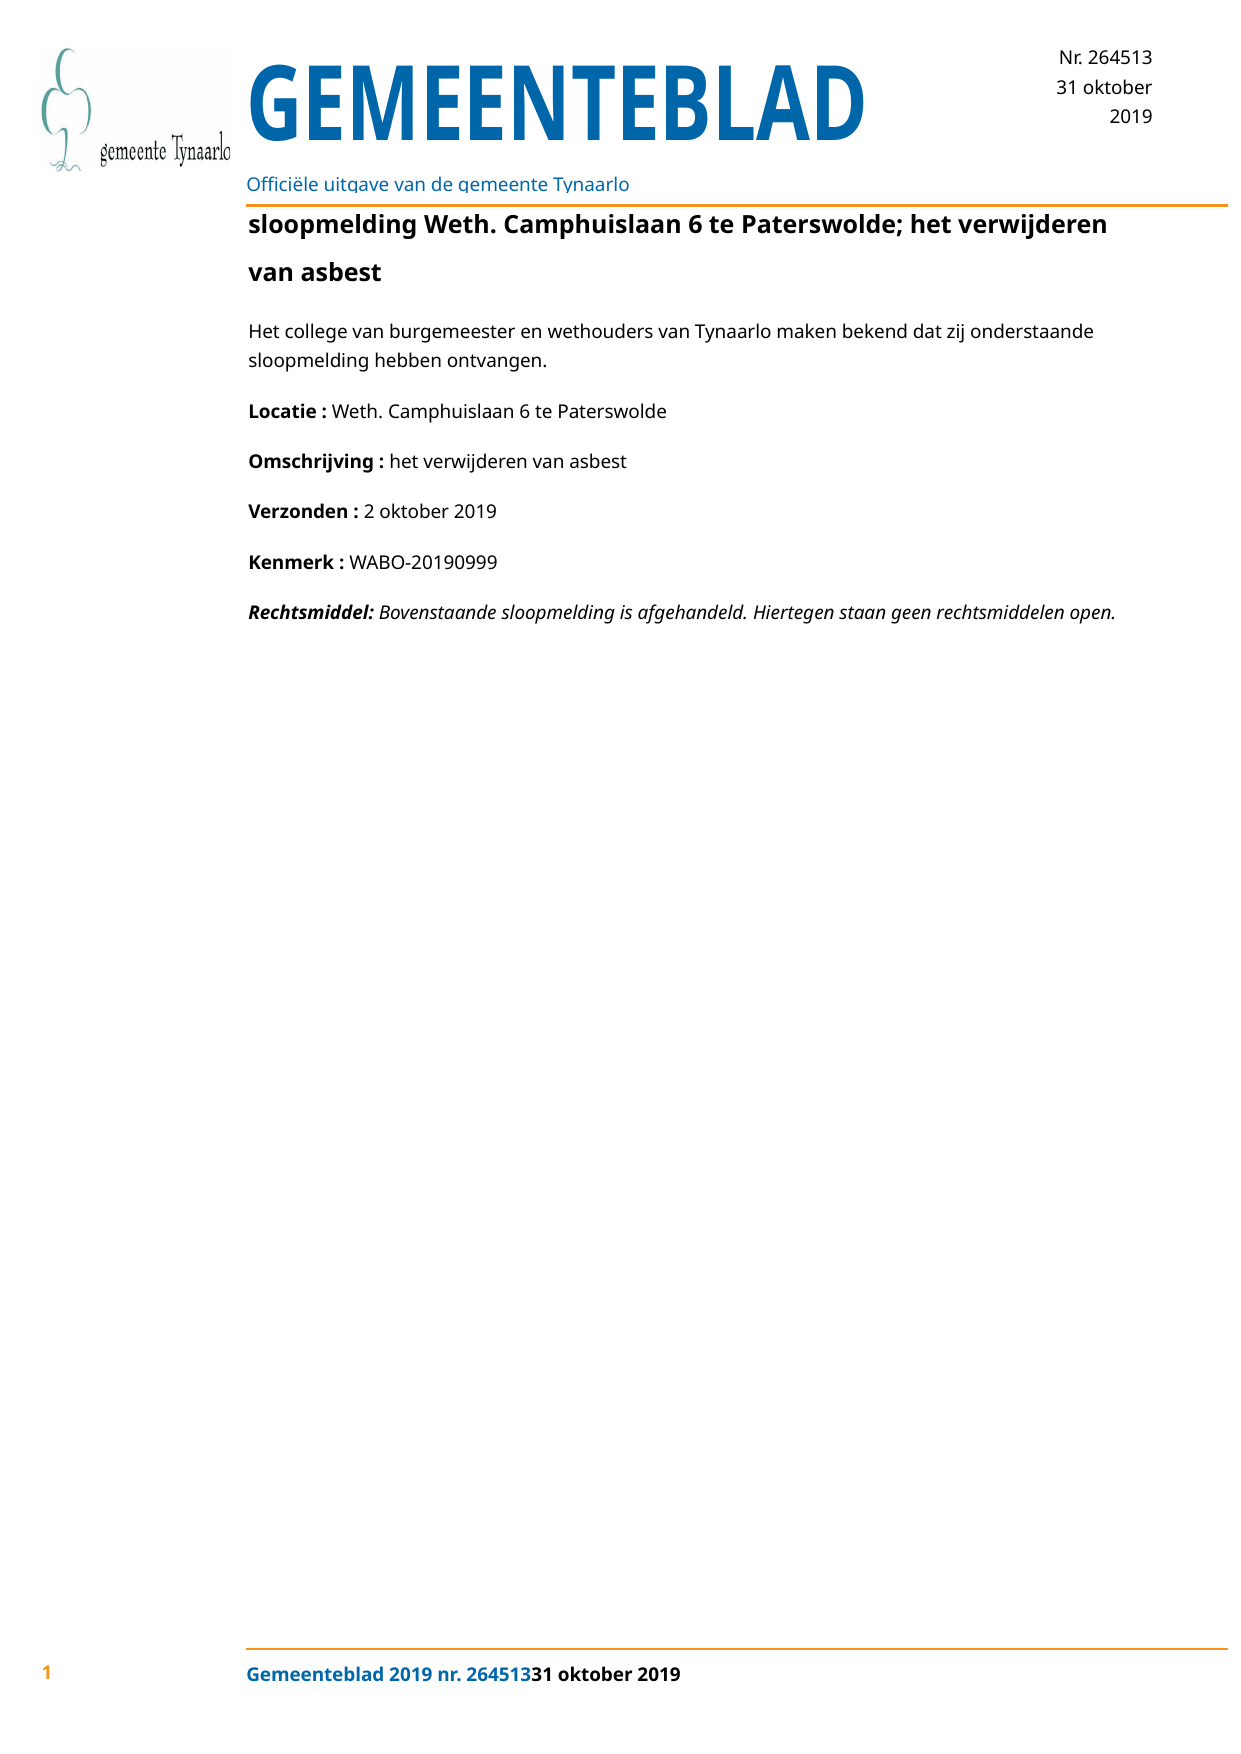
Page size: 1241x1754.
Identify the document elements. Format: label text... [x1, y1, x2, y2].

text sloopmelding Weth. Camphuislaan 6 te Paterswolde; het verwijderen van asbest [248, 207, 1152, 288]
text Omschrijving : het verwijderen van asbest [248, 448, 1152, 474]
text Rechtsmiddel: Bovenstaande sloopmelding is afgehandeld. Hiertegen staan geen rechtsmiddelen open. [248, 599, 1152, 625]
text Het college van burgemeester en wethouders van Tynaarlo maken bekend dat zij onderstaande sloopmelding hebben ontvangen. [248, 318, 1152, 373]
text Locatie : Weth. Camphuislaan 6 te Paterswolde [248, 398, 1152, 424]
picture [41, 47, 231, 172]
text Verzonden : 2 oktober 2019 [248, 499, 1152, 524]
text Kenmerk : WABO-20190999 [248, 549, 1152, 575]
